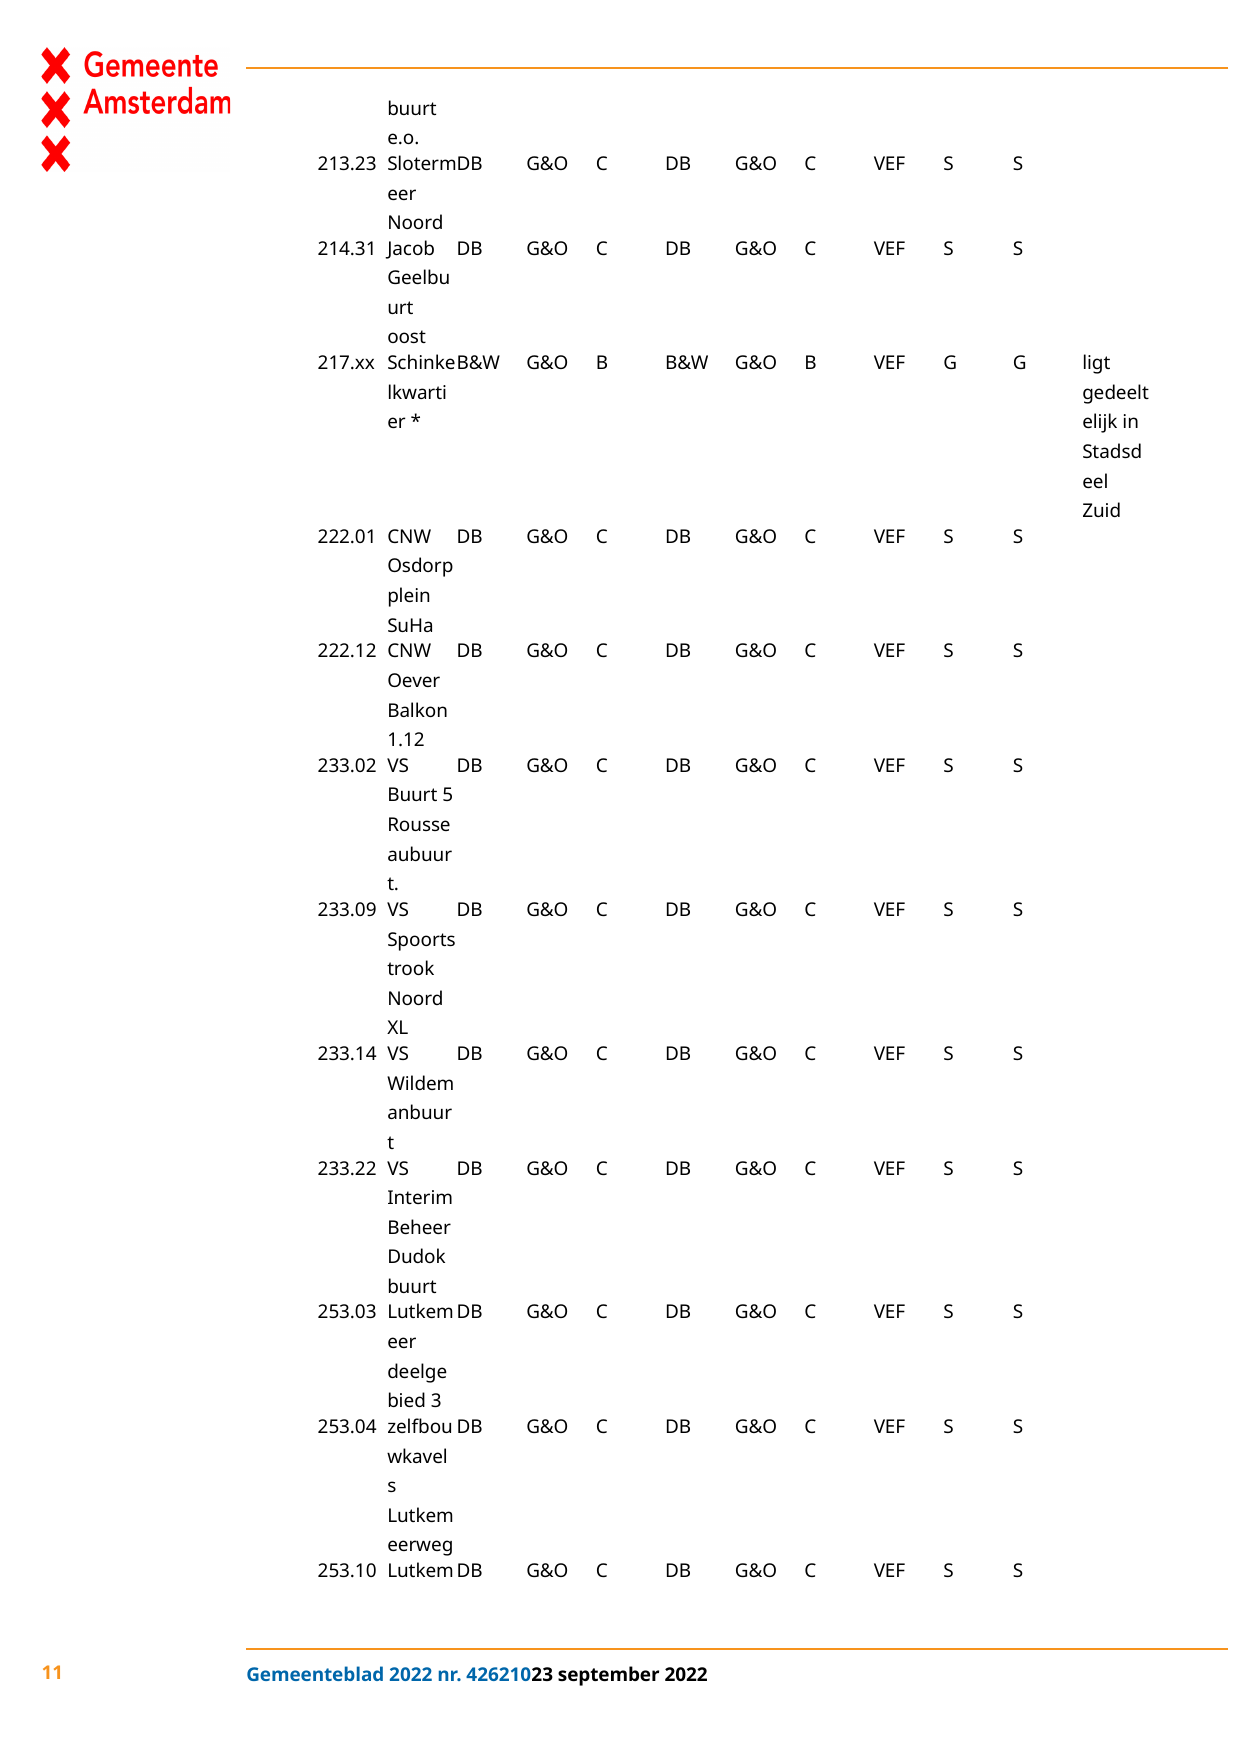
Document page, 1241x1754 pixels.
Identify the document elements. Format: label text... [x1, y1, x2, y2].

table_cell [248, 235, 317, 349]
table_cell S [1013, 150, 1082, 235]
table_cell C [596, 523, 665, 638]
table_cell Slotermeer Noord [387, 150, 456, 235]
table_cell DB [665, 235, 734, 349]
table_cell VEF [874, 235, 943, 349]
table_cell [1082, 1155, 1152, 1299]
table_cell [1082, 235, 1152, 349]
table_cell 253.10 [318, 1557, 387, 1583]
table_cell DB [456, 150, 526, 235]
table_cell C [804, 1557, 873, 1583]
table_cell C [804, 752, 873, 896]
table_cell [248, 350, 317, 523]
table_cell [1082, 896, 1152, 1040]
table_cell C [596, 1299, 665, 1413]
table_cell S [943, 235, 1013, 349]
table_cell DB [665, 896, 734, 1040]
table_cell S [943, 1155, 1013, 1299]
table_cell [1082, 752, 1152, 896]
table_cell VEF [874, 1413, 943, 1557]
table_cell 213.23 [318, 150, 387, 235]
table_cell CNW Osdorpplein SuHa [387, 523, 456, 638]
table_cell G&O [526, 1557, 596, 1583]
table_cell G&O [735, 350, 804, 523]
table_cell 233.09 [318, 896, 387, 1040]
table_cell S [1013, 523, 1082, 638]
table_cell 253.03 [318, 1299, 387, 1413]
table_cell 222.12 [318, 638, 387, 752]
table_cell C [804, 150, 873, 235]
table_cell 214.31 [318, 235, 387, 349]
table_cell C [596, 1040, 665, 1155]
table_cell DB [456, 1299, 526, 1413]
table_cell DB [456, 1413, 526, 1557]
table_cell [1082, 1557, 1152, 1583]
table_cell [248, 896, 317, 1040]
table_cell G&O [735, 1155, 804, 1299]
table_cell VEF [874, 523, 943, 638]
table_cell S [1013, 1557, 1082, 1583]
table_cell S [1013, 235, 1082, 349]
table_cell DB [665, 1557, 734, 1583]
table_cell [248, 1299, 317, 1413]
table_cell G&O [526, 752, 596, 896]
table_cell C [804, 235, 873, 349]
table_cell DB [665, 1040, 734, 1155]
table_cell C [596, 752, 665, 896]
table_cell G&O [735, 235, 804, 349]
table_cell [248, 1413, 317, 1557]
table_cell S [943, 1413, 1013, 1557]
table_cell [1082, 95, 1152, 150]
table_cell B [596, 350, 665, 523]
table_cell DB [456, 1040, 526, 1155]
table_cell S [1013, 1413, 1082, 1557]
table_cell DB [456, 1155, 526, 1299]
table_cell G&O [526, 523, 596, 638]
table_cell DB [665, 150, 734, 235]
table_cell [248, 150, 317, 235]
table_cell 217.xx [318, 350, 387, 523]
table_cell G&O [735, 1040, 804, 1155]
table_cell VEF [874, 638, 943, 752]
table_cell 253.04 [318, 1413, 387, 1557]
table_cell 233.14 [318, 1040, 387, 1155]
table_cell [1082, 638, 1152, 752]
table_cell ligt gedeeltelijk in Stadsdeel Zuid [1082, 350, 1152, 523]
table_cell [248, 95, 317, 150]
table_cell C [804, 1155, 873, 1299]
table_cell [943, 95, 1013, 150]
table_cell G&O [526, 150, 596, 235]
table_cell buurt e.o. [387, 95, 456, 150]
table_cell C [596, 1413, 665, 1557]
table_cell VS Wildemanbuurt [387, 1040, 456, 1155]
table_cell B&W [665, 350, 734, 523]
table_cell G&O [735, 150, 804, 235]
table_cell CNW Oever Balkon 1.12 [387, 638, 456, 752]
table_cell [874, 95, 943, 150]
table_cell G&O [526, 1299, 596, 1413]
table_cell [248, 752, 317, 896]
table_cell DB [665, 1299, 734, 1413]
table_cell [248, 1155, 317, 1299]
table_cell [735, 95, 804, 150]
table_cell DB [456, 752, 526, 896]
table_cell C [596, 896, 665, 1040]
table_cell C [804, 1413, 873, 1557]
table_cell 222.01 [318, 523, 387, 638]
table_cell VEF [874, 1557, 943, 1583]
table_cell G&O [735, 638, 804, 752]
table_cell S [1013, 752, 1082, 896]
table_cell G [943, 350, 1013, 523]
table_cell G&O [526, 235, 596, 349]
table_cell [248, 1557, 317, 1583]
table_cell [1082, 150, 1152, 235]
table_cell [1082, 523, 1152, 638]
table_cell C [596, 638, 665, 752]
table_cell G&O [526, 350, 596, 523]
table_cell zelfbouwkavels Lutkemeerweg [387, 1413, 456, 1557]
table_cell S [943, 1040, 1013, 1155]
table_cell C [596, 1155, 665, 1299]
table_cell B [804, 350, 873, 523]
table_cell G&O [735, 1299, 804, 1413]
table_cell DB [456, 638, 526, 752]
table_cell [248, 638, 317, 752]
table_cell [526, 95, 596, 150]
table_cell 233.02 [318, 752, 387, 896]
table_cell VEF [874, 752, 943, 896]
table_cell S [1013, 1155, 1082, 1299]
table_cell VS Spoortstrook Noord XL [387, 896, 456, 1040]
table_cell G&O [735, 1557, 804, 1583]
table_cell G&O [526, 896, 596, 1040]
table_cell C [804, 1299, 873, 1413]
table_cell [248, 523, 317, 638]
table_cell G&O [735, 896, 804, 1040]
table_cell G&O [526, 638, 596, 752]
table_cell [1082, 1040, 1152, 1155]
table_cell 233.22 [318, 1155, 387, 1299]
table_cell VEF [874, 1040, 943, 1155]
table_cell DB [456, 1557, 526, 1583]
table_cell DB [456, 523, 526, 638]
table_cell S [943, 1299, 1013, 1413]
table_cell [1082, 1413, 1152, 1557]
table_cell S [1013, 1299, 1082, 1413]
table_cell DB [665, 752, 734, 896]
table_cell Jacob Geelbuurt oost [387, 235, 456, 349]
table_cell S [943, 150, 1013, 235]
table_cell VEF [874, 1155, 943, 1299]
table_cell [804, 95, 873, 150]
table_cell [665, 95, 734, 150]
table_cell G&O [735, 523, 804, 638]
picture [41, 47, 231, 172]
table_cell DB [456, 235, 526, 349]
table_cell G&O [735, 1413, 804, 1557]
table_cell [596, 95, 665, 150]
table_cell [248, 1040, 317, 1155]
table_cell S [943, 638, 1013, 752]
table_cell G&O [526, 1155, 596, 1299]
table_cell C [596, 1557, 665, 1583]
table_cell S [943, 1557, 1013, 1583]
table_cell S [943, 896, 1013, 1040]
table_cell VEF [874, 896, 943, 1040]
table_cell [1082, 1299, 1152, 1413]
table_cell C [804, 896, 873, 1040]
table_cell [318, 95, 387, 150]
table_cell C [804, 638, 873, 752]
table_cell VEF [874, 1299, 943, 1413]
table_cell DB [665, 1155, 734, 1299]
table_cell S [943, 523, 1013, 638]
table_cell [456, 95, 526, 150]
table_cell G&O [526, 1413, 596, 1557]
table_cell G&O [526, 1040, 596, 1155]
table_cell S [943, 752, 1013, 896]
table_cell VEF [874, 150, 943, 235]
table_cell S [1013, 896, 1082, 1040]
table_cell C [804, 523, 873, 638]
table_cell VS Buurt 5 Rousseaubuurt. [387, 752, 456, 896]
table_cell VEF [874, 350, 943, 523]
table_cell DB [665, 523, 734, 638]
table_cell Schinkelkwartier * [387, 350, 456, 523]
table_cell Lutkem [387, 1557, 456, 1583]
table_cell C [804, 1040, 873, 1155]
table_cell S [1013, 1040, 1082, 1155]
table_cell C [596, 150, 665, 235]
table_cell G&O [735, 752, 804, 896]
table_cell G [1013, 350, 1082, 523]
table_cell DB [456, 896, 526, 1040]
table_cell DB [665, 1413, 734, 1557]
table_cell S [1013, 638, 1082, 752]
table_cell VS Interim Beheer Dudokbuurt [387, 1155, 456, 1299]
table_cell Lutkemeer deelgebied 3 [387, 1299, 456, 1413]
table_cell DB [665, 638, 734, 752]
table_cell B&W [456, 350, 526, 523]
table_cell C [596, 235, 665, 349]
table_cell [1013, 95, 1082, 150]
